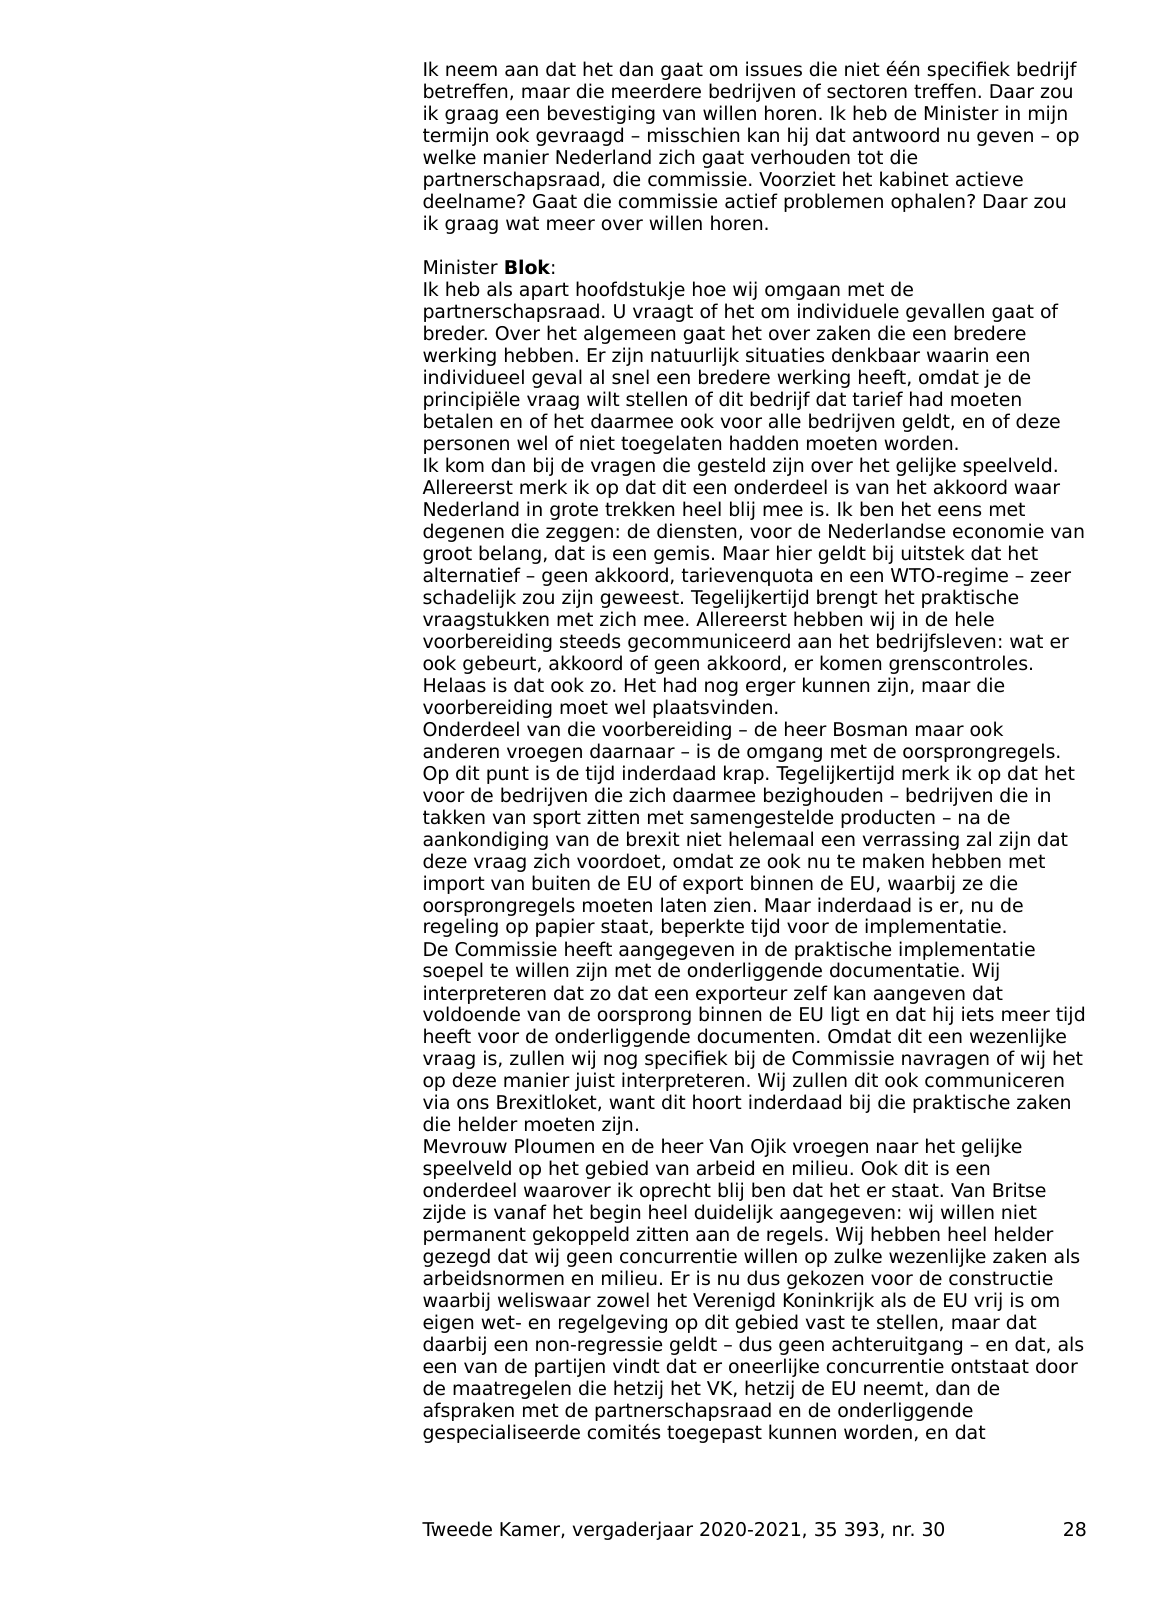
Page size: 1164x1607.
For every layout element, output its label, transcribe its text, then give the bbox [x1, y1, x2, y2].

text Onderdeel van die voorbereiding – de heer Bosman maar ook anderen vroegen daarnaar – is de omgang met de oorsprongregels. Op dit punt is de tijd inderdaad krap. Tegelijkertijd merk ik op dat het voor de bedrijven die zich daarmee bezighouden – bedrijven die in takken van sport zitten met samengestelde producten – na de aankondiging van de brexit niet helemaal een verrassing zal zijn dat deze vraag zich voordoet, omdat ze ook nu te maken hebben met import van buiten de EU of export binnen de EU, waarbij ze die oorsprongregels moeten laten zien. Maar inderdaad is er, nu de regeling op papier staat, beperkte tijd voor de implementatie. [422, 719, 1087, 938]
text Ik heb als apart hoofdstukje hoe wij omgaan met de partnerschapsraad. U vraagt of het om individuele gevallen gaat of breder. Over het algemeen gaat het over zaken die een bredere werking hebben. Er zijn natuurlijk situaties denkbaar waarin een individueel geval al snel een bredere werking heeft, omdat je de principiële vraag wilt stellen of dit bedrijf dat tarief had moeten betalen en of het daarmee ook voor alle bedrijven geldt, en of deze personen wel of niet toegelaten hadden moeten worden. [422, 279, 1087, 455]
text Mevrouw Ploumen en de heer Van Ojik vroegen naar het gelijke speelveld op het gebied van arbeid en milieu. Ook dit is een onderdeel waarover ik oprecht blij ben dat het er staat. Van Britse zijde is vanaf het begin heel duidelijk aangegeven: wij willen niet permanent gekoppeld zitten aan de regels. Wij hebben heel helder gezegd dat wij geen concurrentie willen op zulke wezenlijke zaken als arbeidsnormen en milieu. Er is nu dus gekozen voor de constructie waarbij weliswaar zowel het Verenigd Koninkrijk als de EU vrij is om eigen wet- en regelgeving op dit gebied vast te stellen, maar dat daarbij een non-regressie geldt – dus geen achteruitgang – en dat, als een van de partijen vindt dat er oneerlijke concurrentie ontstaat door de maatregelen die hetzij het VK, hetzij de EU neemt, dan de afspraken met de partnerschapsraad en de onderliggende gespecialiseerde comités toegepast kunnen worden, en dat [422, 1136, 1087, 1444]
text Minister Blok: [422, 257, 1087, 279]
text De Commissie heeft aangegeven in de praktische implementatie soepel te willen zijn met de onderliggende documentatie. Wij interpreteren dat zo dat een exporteur zelf kan aangeven dat voldoende van de oorsprong binnen de EU ligt en dat hij iets meer tijd heeft voor de onderliggende documenten. Omdat dit een wezenlijke vraag is, zullen wij nog specifiek bij de Commissie navragen of wij het op deze manier juist interpreteren. Wij zullen dit ook communiceren via ons Brexitloket, want dit hoort inderdaad bij die praktische zaken die helder moeten zijn. [422, 938, 1087, 1136]
text Ik neem aan dat het dan gaat om issues die niet één specifiek bedrijf betreffen, maar die meerdere bedrijven of sectoren treffen. Daar zou ik graag een bevestiging van willen horen. Ik heb de Minister in mijn termijn ook gevraagd – misschien kan hij dat antwoord nu geven – op welke manier Nederland zich gaat verhouden tot die partnerschapsraad, die commissie. Voorziet het kabinet actieve deelname? Gaat die commissie actief problemen ophalen? Daar zou ik graag wat meer over willen horen. [422, 59, 1087, 235]
text Ik kom dan bij de vragen die gesteld zijn over het gelijke speelveld. Allereerst merk ik op dat dit een onderdeel is van het akkoord waar Nederland in grote trekken heel blij mee is. Ik ben het eens met degenen die zeggen: de diensten, voor de Nederlandse economie van groot belang, dat is een gemis. Maar hier geldt bij uitstek dat het alternatief – geen akkoord, tarievenquota en een WTO-regime – zeer schadelijk zou zijn geweest. Tegelijkertijd brengt het praktische vraagstukken met zich mee. Allereerst hebben wij in de hele voorbereiding steeds gecommuniceerd aan het bedrijfsleven: wat er ook gebeurt, akkoord of geen akkoord, er komen grenscontroles. Helaas is dat ook zo. Het had nog erger kunnen zijn, maar die voorbereiding moet wel plaatsvinden. [422, 455, 1087, 719]
